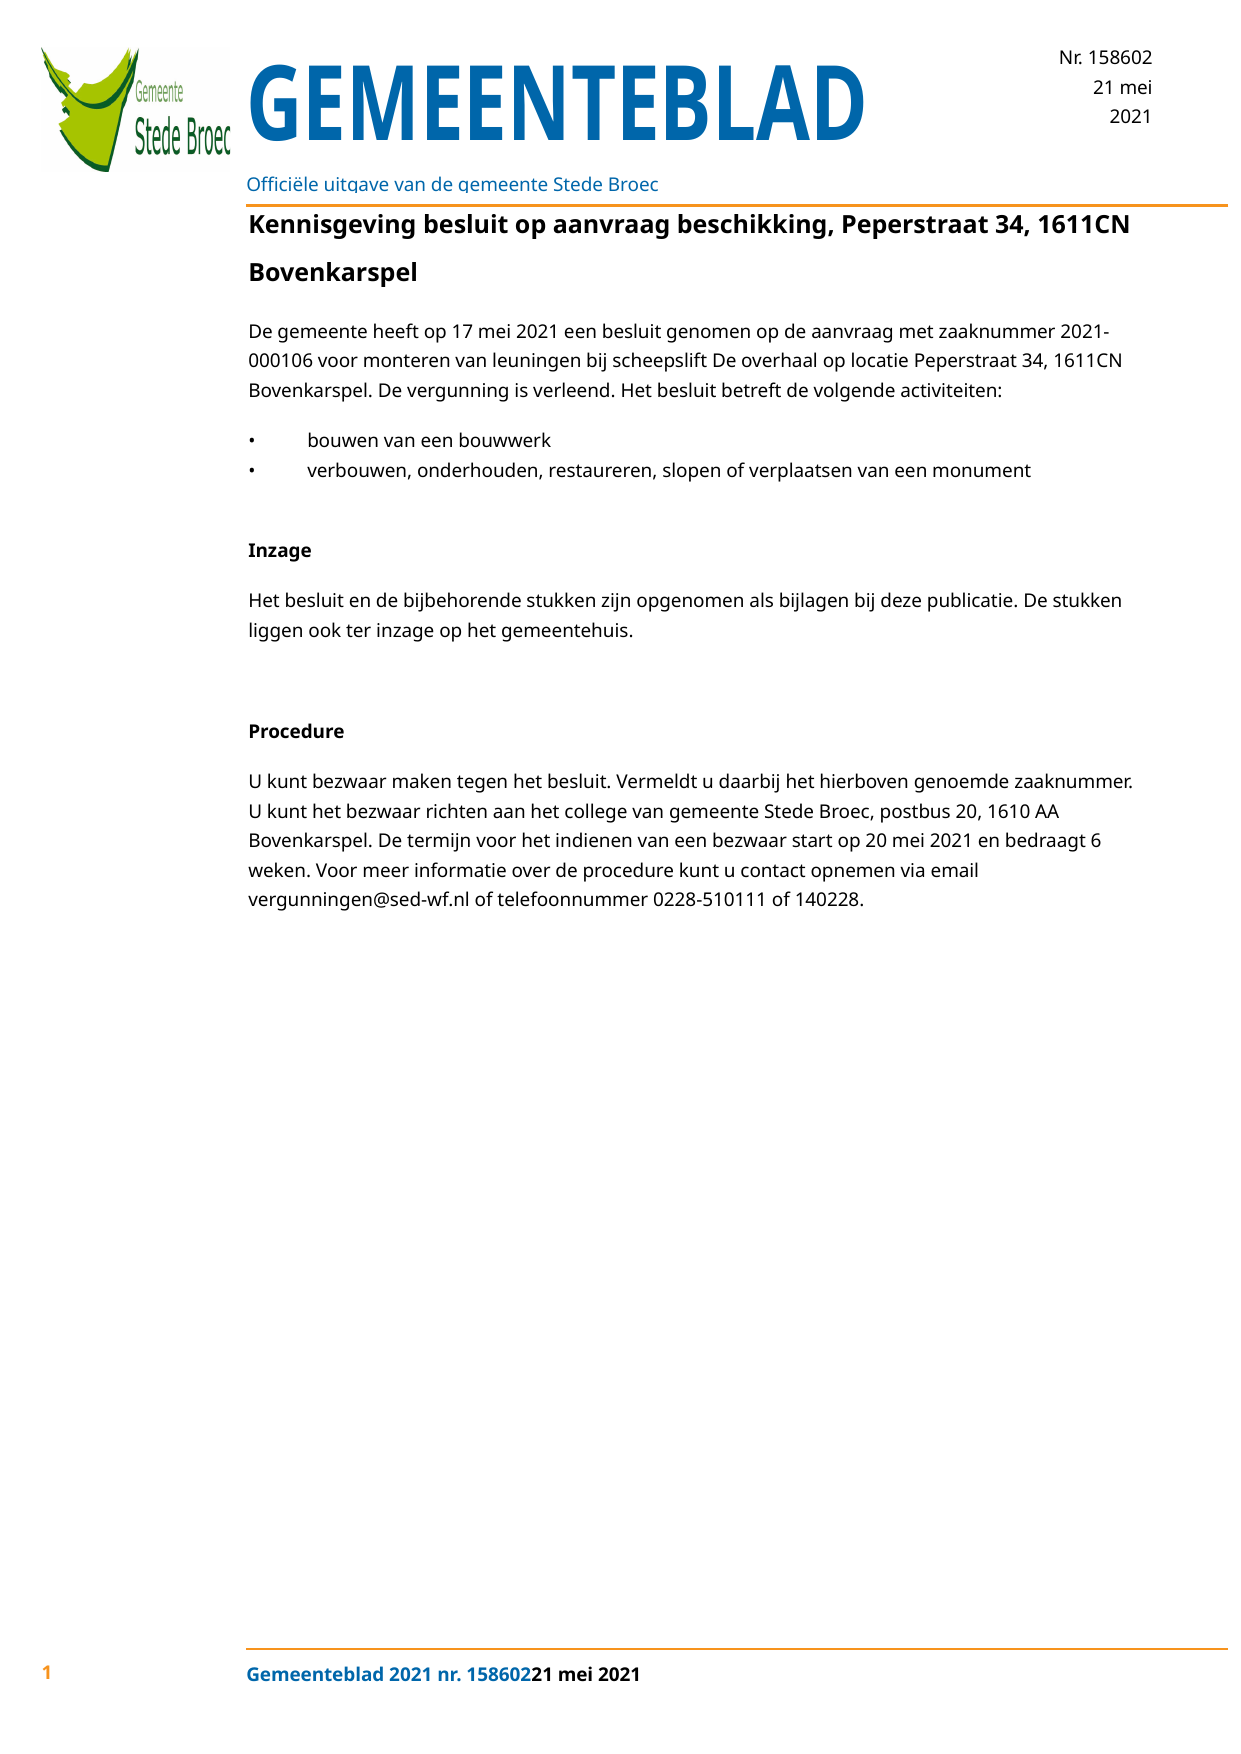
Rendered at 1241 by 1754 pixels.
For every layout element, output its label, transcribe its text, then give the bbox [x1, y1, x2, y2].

text U kunt bezwaar maken tegen het besluit. Vermeldt u daarbij het hierboven genoemde zaaknummer. U kunt het bezwaar richten aan het college van gemeente Stede Broec, postbus 20, 1610 AA Bovenkarspel. De termijn voor het indienen van een bezwaar start op 20 mei 2021 en bedraagt 6 weken. Voor meer informatie over de procedure kunt u contact opnemen via email vergunningen@sed-wf.nl of telefoonnummer 0228-510111 of 140228. [248, 768, 1152, 912]
text Inzage [248, 537, 1152, 563]
text Kennisgeving besluit op aanvraag beschikking, Peperstraat 34, 1611CN Bovenkarspel [248, 207, 1152, 288]
text Het besluit en de bijbehorende stukken zijn opgenomen als bijlagen bij deze publicatie. De stukken liggen ook ter inzage op het gemeentehuis. [248, 587, 1152, 643]
text De gemeente heeft op 17 mei 2021 een besluit genomen op de aanvraag met zaaknummer 2021-000106 voor monteren van leuningen bij scheepslift De overhaal op locatie Peperstraat 34, 1611CN Bovenkarspel. De vergunning is verleend. Het besluit betreft de volgende activiteiten: [248, 318, 1152, 403]
list bouwen van een bouwwerk [248, 427, 1152, 453]
picture [41, 47, 231, 172]
text Procedure [248, 718, 1152, 744]
list verbouwen, onderhouden, restaureren, slopen of verplaatsen van een monument [248, 457, 1152, 483]
